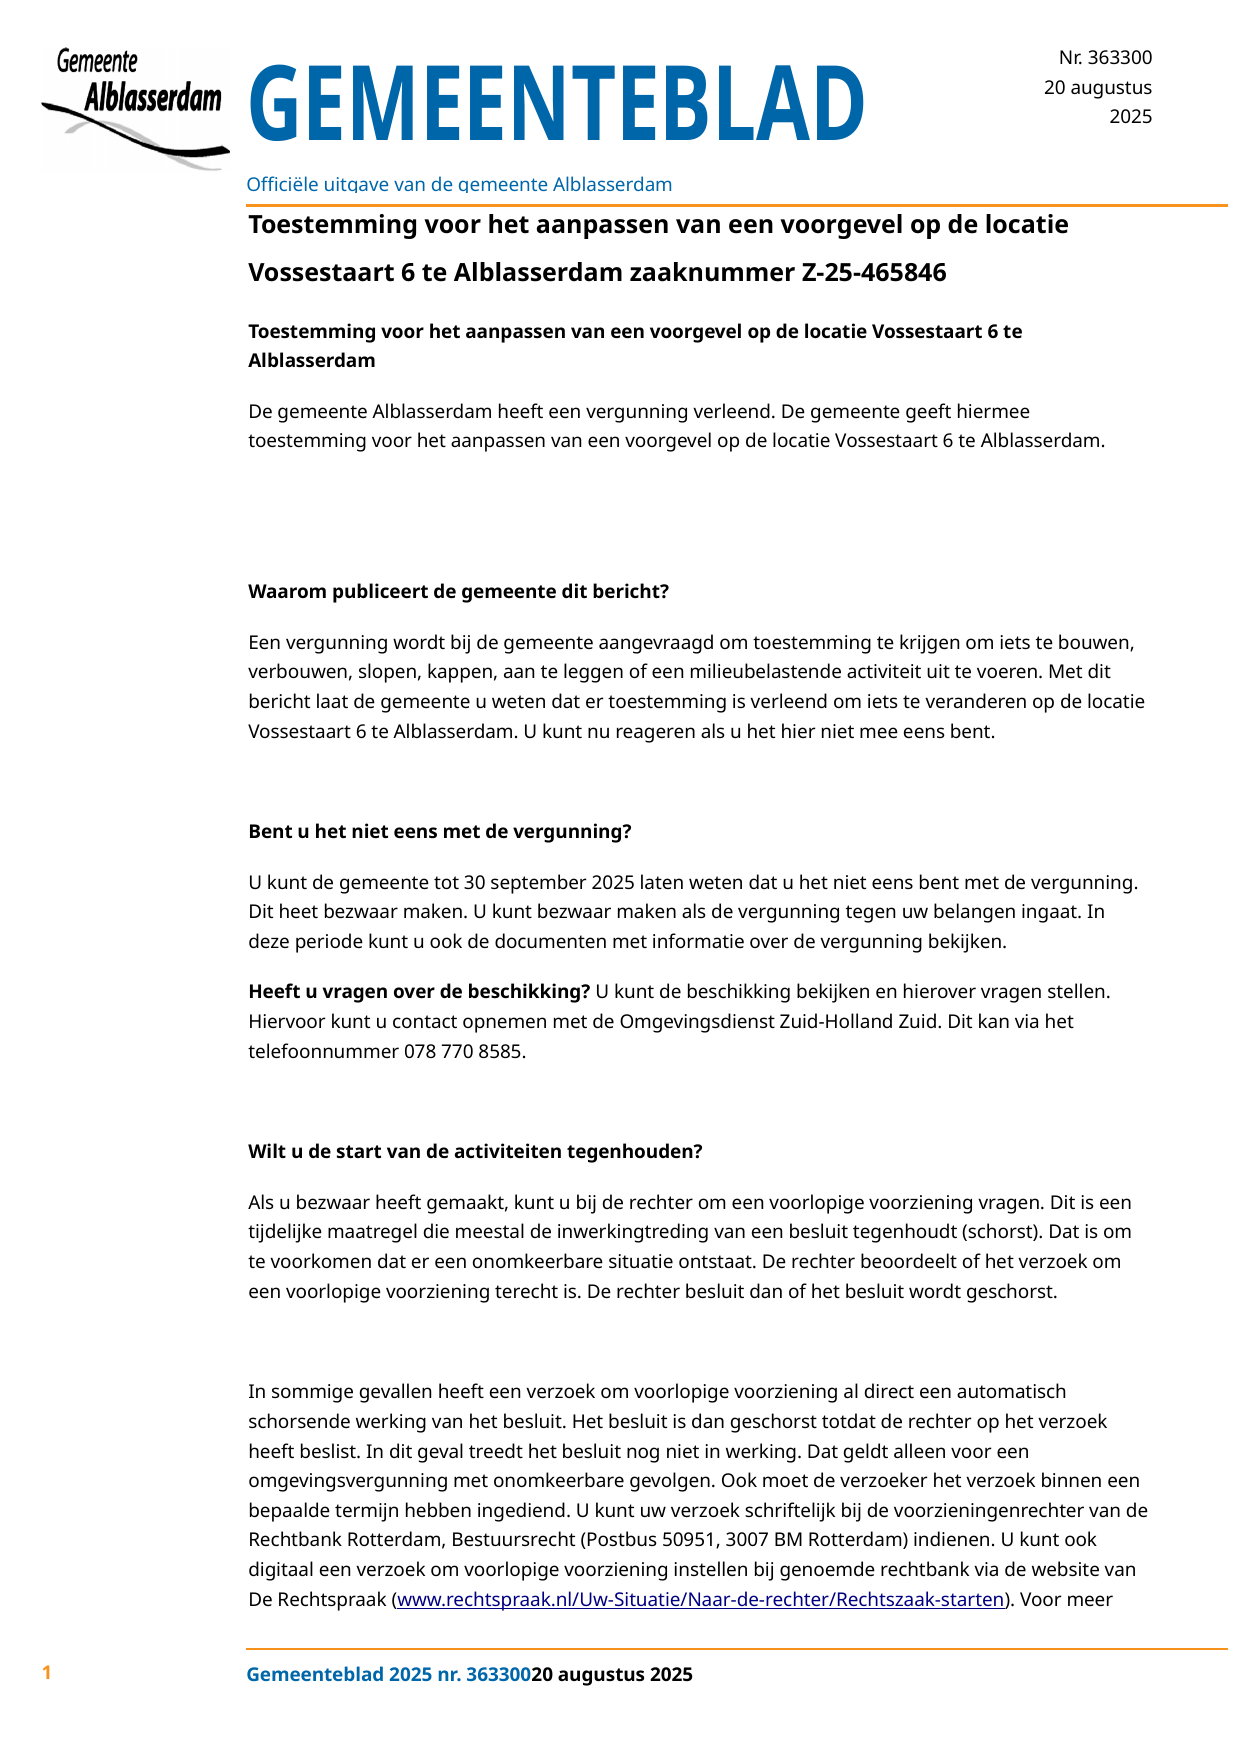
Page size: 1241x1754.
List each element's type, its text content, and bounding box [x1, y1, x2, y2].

text Heeft u vragen over de beschikking? U kunt de beschikking bekijken en hierover vragen stellen. Hiervoor kunt u contact opnemen met de Omgevingsdienst Zuid-Holland Zuid. Dit kan via het telefoonnummer 078 770 8585. [248, 979, 1152, 1064]
text Waarom publiceert de gemeente dit bericht? [248, 579, 1152, 604]
text Toestemming voor het aanpassen van een voorgevel op de locatie Vossestaart 6 te Alblasserdam zaaknummer Z-25-465846 [248, 207, 1152, 288]
text Als u bezwaar heeft gemaakt, kunt u bij de rechter om een voorlopige voorziening vragen. Dit is een tijdelijke maatregel die meestal de inwerkingtreding van een besluit tegenhoudt (schorst). Dat is om te voorkomen dat er een onomkeerbare situatie ontstaat. De rechter beoordeelt of het verzoek om een voorlopige voorziening terecht is. De rechter besluit dan of het besluit wordt geschorst. [248, 1189, 1152, 1304]
text Toestemming voor het aanpassen van een voorgevel op de locatie Vossestaart 6 te Alblasserdam [248, 318, 1152, 373]
text In sommige gevallen heeft een verzoek om voorlopige voorziening al direct een automatisch schorsende werking van het besluit. Het besluit is dan geschorst totdat de rechter op het verzoek heeft beslist. In dit geval treedt het besluit nog niet in werking. Dat geldt alleen voor een omgevingsvergunning met onomkeerbare gevolgen. Ook moet de verzoeker het verzoek binnen een bepaalde termijn hebben ingediend. U kunt uw verzoek schriftelijk bij de voorzieningenrechter van de Rechtbank Rotterdam, Bestuursrecht (Postbus 50951, 3007 BM Rotterdam) indienen. U kunt ook digitaal een verzoek om voorlopige voorziening instellen bij genoemde rechtbank via de website van De Rechtspraak (www.rechtspraak.nl/Uw-Situatie/Naar-de-rechter/Rechtszaak-starten). Voor meer [248, 1379, 1152, 1612]
picture [41, 47, 231, 172]
text Een vergunning wordt bij de gemeente aangevraagd om toestemming te krijgen om iets te bouwen, verbouwen, slopen, kappen, aan te leggen of een milieubelastende activiteit uit te voeren. Met dit bericht laat de gemeente u weten dat er toestemming is verleend om iets te veranderen op de locatie Vossestaart 6 te Alblasserdam. U kunt nu reageren als u het hier niet mee eens bent. [248, 629, 1152, 744]
text Wilt u de start van de activiteiten tegenhouden? [248, 1139, 1152, 1164]
text De gemeente Alblasserdam heeft een vergunning verleend. De gemeente geeft hiermee toestemming voor het aanpassen van een voorgevel op de locatie Vossestaart 6 te Alblasserdam. [248, 398, 1152, 453]
text U kunt de gemeente tot 30 september 2025 laten weten dat u het niet eens bent met de vergunning. Dit heet bezwaar maken. U kunt bezwaar maken als de vergunning tegen uw belangen ingaat. In deze periode kunt u ook de documenten met informatie over de vergunning bekijken. [248, 869, 1152, 954]
text Bent u het niet eens met de vergunning? [248, 819, 1152, 844]
